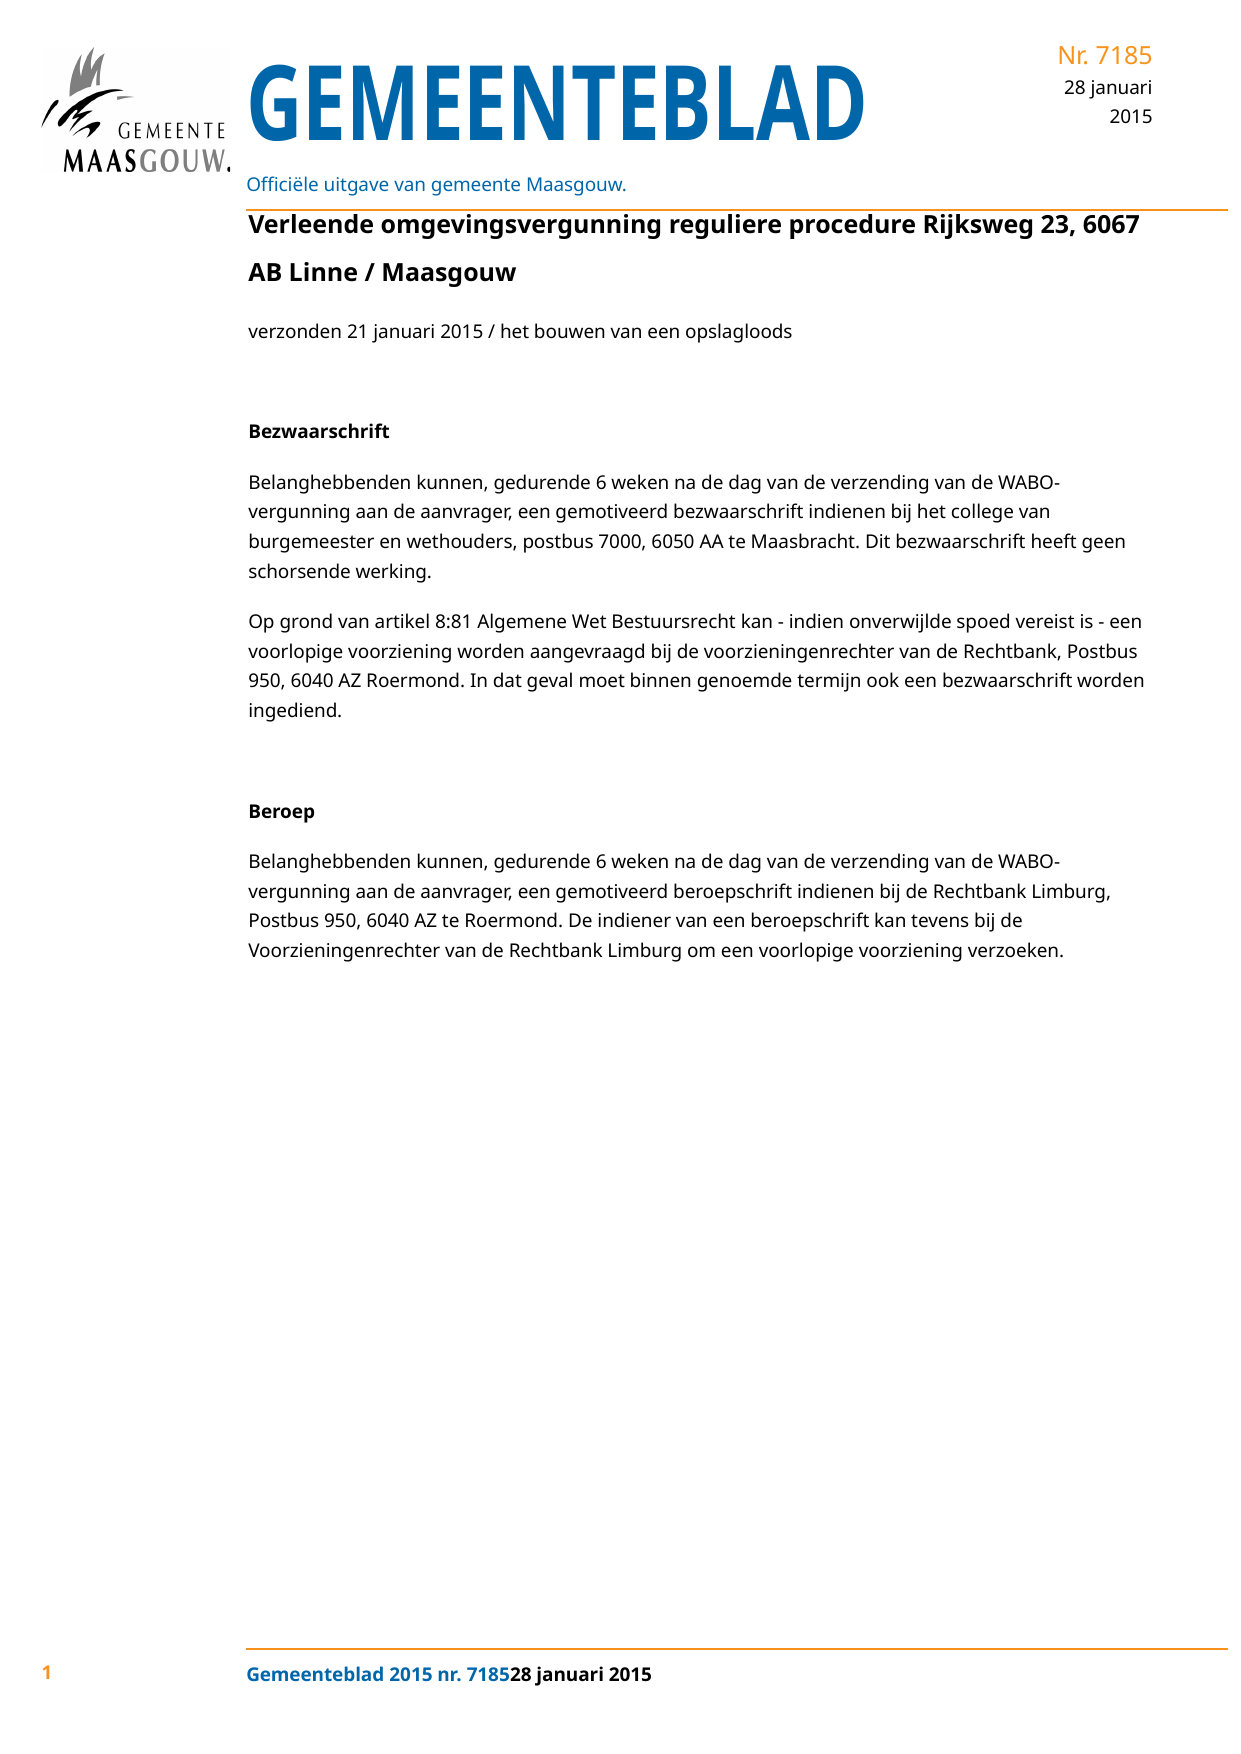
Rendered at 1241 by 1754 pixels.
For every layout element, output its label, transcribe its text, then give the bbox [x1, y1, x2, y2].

text Op grond van artikel 8:81 Algemene Wet Bestuursrecht kan - indien onverwijlde spoed vereist is - een voorlopige voorziening worden aangevraagd bij de voorzieningenrechter van de Rechtbank, Postbus 950, 6040 AZ Roermond. In dat geval moet binnen genoemde termijn ook een bezwaarschrift worden ingediend. [248, 608, 1152, 723]
picture [41, 47, 231, 172]
text Belanghebbenden kunnen, gedurende 6 weken na de dag van de verzending van de WABO-vergunning aan de aanvrager, een gemotiveerd bezwaarschrift indienen bij het college van burgemeester en wethouders, postbus 7000, 6050 AA te Maasbracht. Dit bezwaarschrift heeft geen schorsende werking. [248, 469, 1152, 584]
text Beroep [248, 798, 1152, 824]
text Bezwaarschrift [248, 419, 1152, 444]
text verzonden 21 januari 2015 / het bouwen van een opslagloods [248, 318, 1152, 344]
text Belanghebbenden kunnen, gedurende 6 weken na de dag van de verzending van de WABO-vergunning aan de aanvrager, een gemotiveerd beroepschrift indienen bij de Rechtbank Limburg, Postbus 950, 6040 AZ te Roermond. De indiener van een beroepschrift kan tevens bij de Voorzieningenrechter van de Rechtbank Limburg om een voorlopige voorziening verzoeken. [248, 848, 1152, 963]
text Verleende omgevingsvergunning reguliere procedure Rijksweg 23, 6067 AB Linne / Maasgouw [248, 211, 1152, 288]
